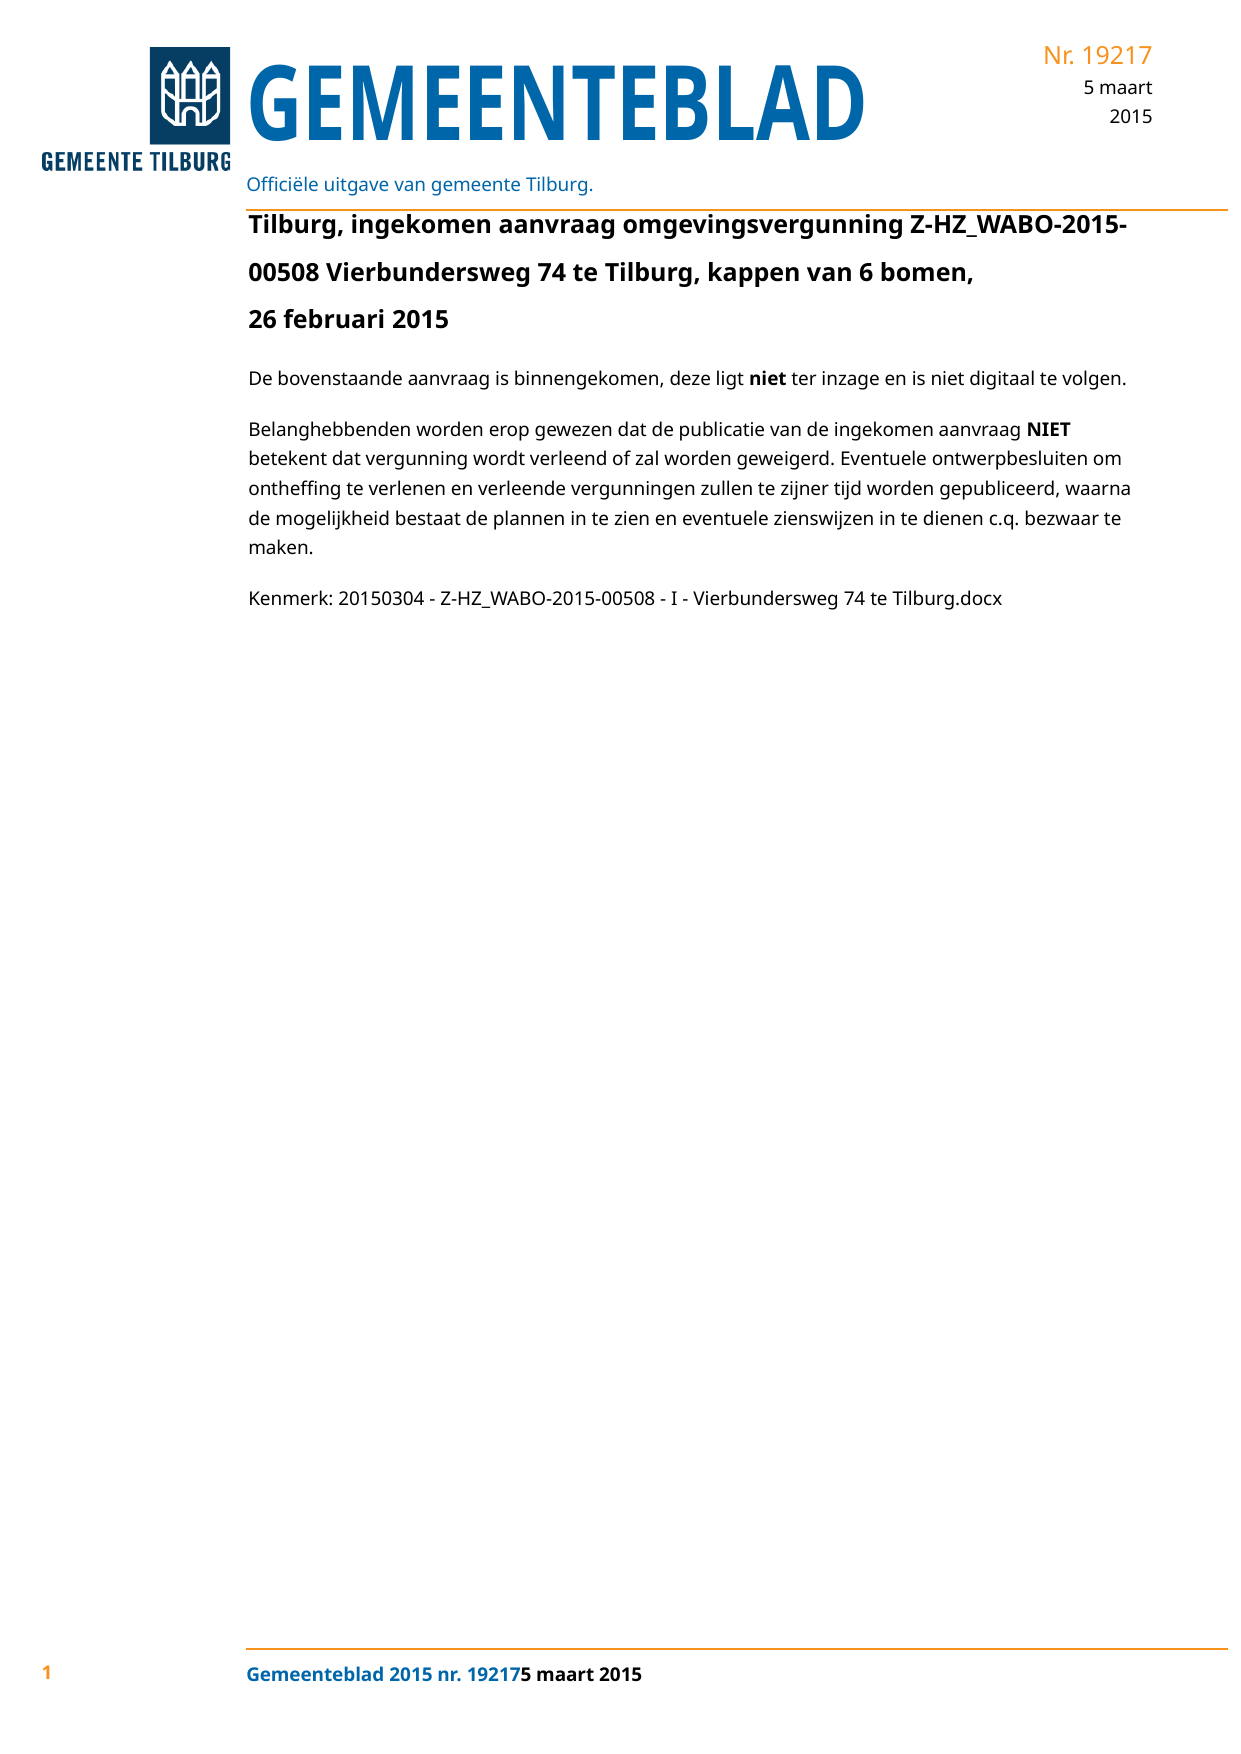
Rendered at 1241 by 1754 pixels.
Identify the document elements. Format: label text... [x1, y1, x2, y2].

text Tilburg, ingekomen aanvraag omgevingsvergunning Z-HZ_WABO-2015-00508 Vierbundersweg 74 te Tilburg, kappen van 6 bomen, 26 februari 2015 [248, 211, 1152, 336]
text De bovenstaande aanvraag is binnengekomen, deze ligt niet ter inzage en is niet digitaal te volgen. [248, 366, 1152, 391]
picture [41, 47, 231, 172]
text Belanghebbenden worden erop gewezen dat de publicatie van de ingekomen aanvraag NIET betekent dat vergunning wordt verleend of zal worden geweigerd. Eventuele ontwerpbesluiten om ontheffing te verlenen en verleende vergunningen zullen te zijner tijd worden gepubliceerd, waarna de mogelijkheid bestaat de plannen in te zien en eventuele zienswijzen in te dienen c.q. bezwaar te maken. [248, 416, 1152, 560]
text Kenmerk: 20150304 - Z-HZ_WABO-2015-00508 - I - Vierbundersweg 74 te Tilburg.docx [248, 585, 1152, 610]
